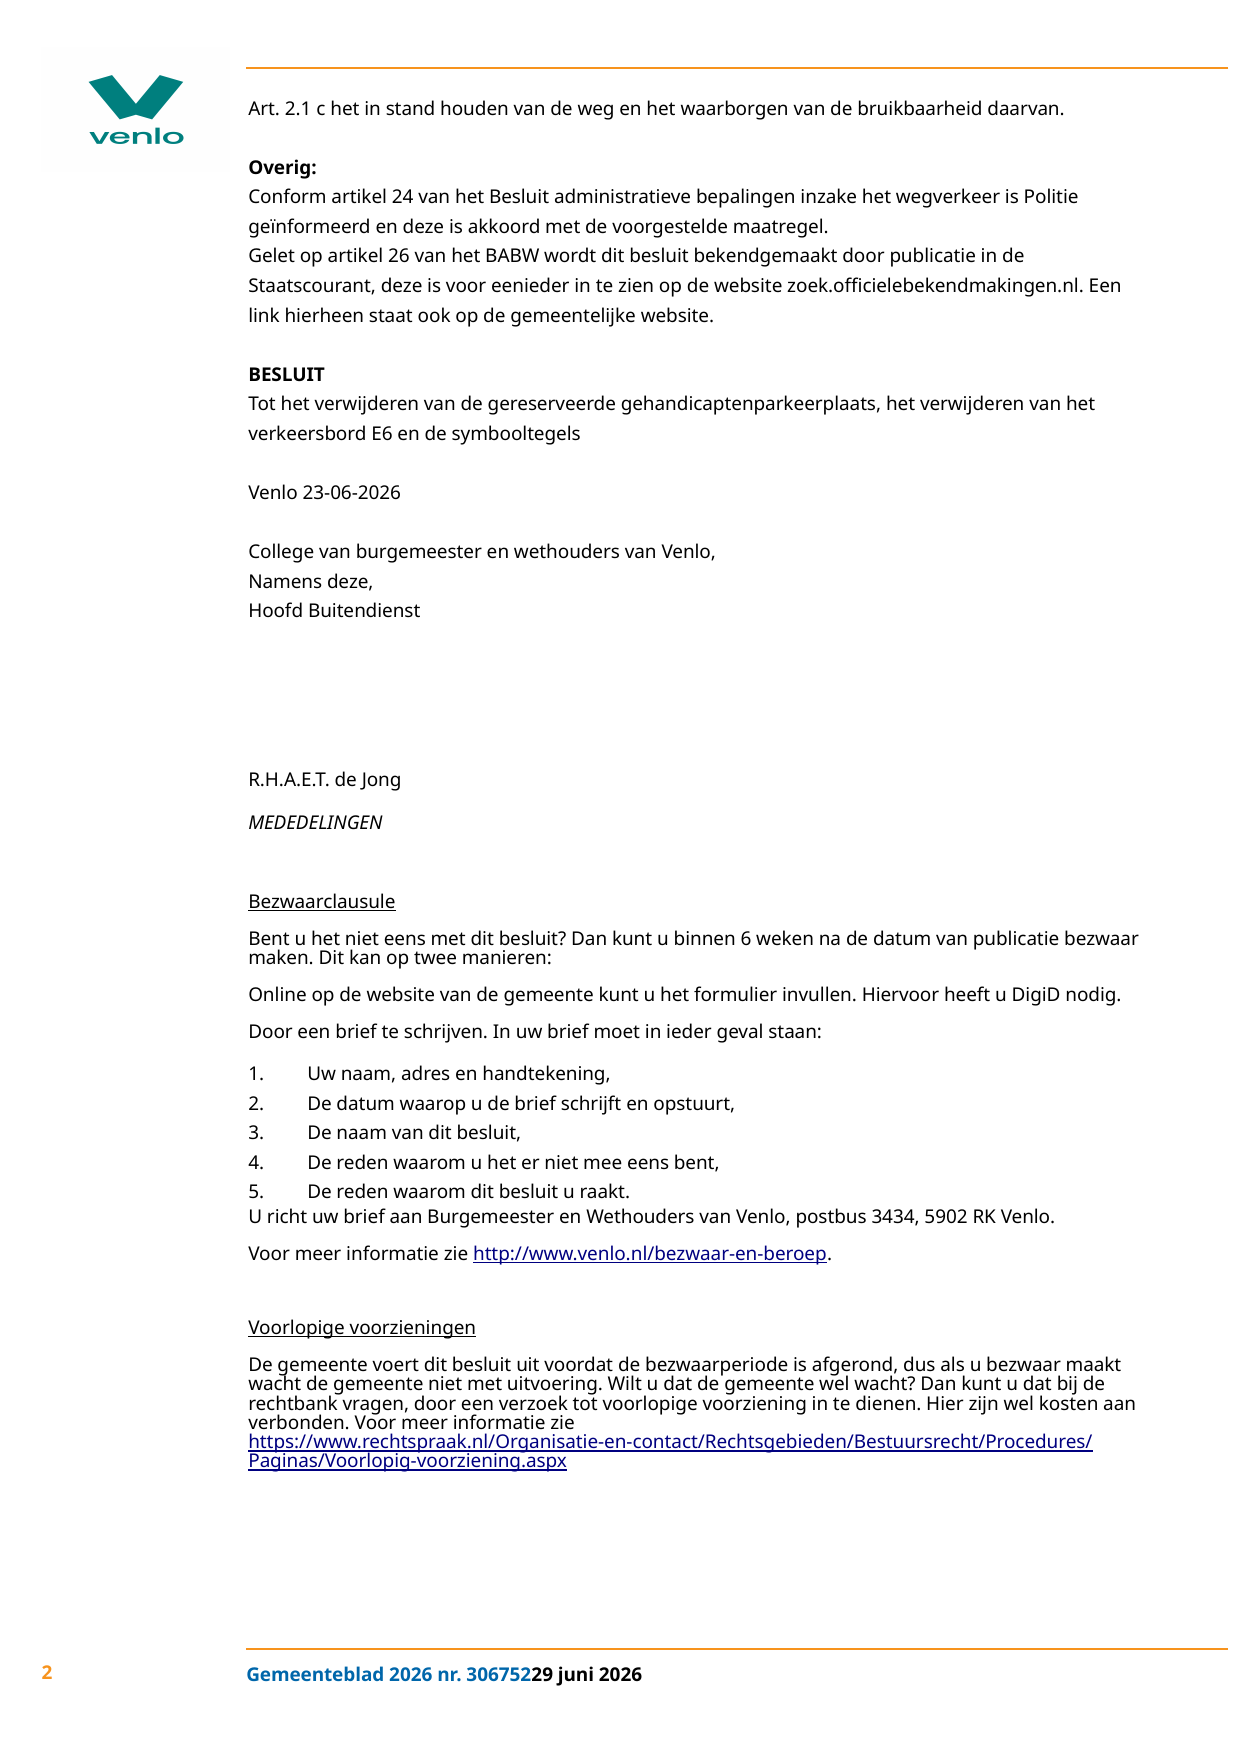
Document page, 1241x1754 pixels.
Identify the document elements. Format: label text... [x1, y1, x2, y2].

text Tot het verwijderen van de gereserveerde gehandicaptenparkeerplaats, het verwijderen van het verkeersbord E6 en de symbooltegels [248, 391, 1152, 446]
list De reden waarom u het er niet mee eens bent, [248, 1149, 1152, 1174]
text Venlo 23-06-2026 [248, 479, 1152, 505]
text U richt uw brief aan Burgemeester en Wethouders van Venlo, postbus 3434, 5902 RK Venlo. [248, 1208, 1152, 1227]
text Gelet op artikel 26 van het BABW wordt dit besluit bekendgemaakt door publicatie in de Staatscourant, deze is voor eenieder in te zien op de website zoek.officielebekendmakingen.nl. Een link hierheen staat ook op de gemeentelijke website. [248, 243, 1152, 328]
list De datum waarop u de brief schrijft en opstuurt, [248, 1090, 1152, 1115]
text De gemeente voert dit besluit uit voordat de bezwaarperiode is afgerond, dus als u bezwaar maakt wacht de gemeente niet met uitvoering. Wilt u dat de gemeente wel wacht? Dan kunt u dat bij de rechtbank vragen, door een verzoek tot voorlopige voorziening in te dienen. Hier zijn wel kosten aan verbonden. Voor meer informatie zie https://www.rechtspraak.nl/Organisatie-en-contact/Rechtsgebieden/Bestuursrecht/Procedures/Paginas/Voorlopig-voorziening.aspx [248, 1356, 1152, 1472]
text Conform artikel 24 van het Besluit administratieve bepalingen inzake het wegverkeer is Politie geïnformeerd en deze is akkoord met de voorgestelde maatregel. [248, 183, 1152, 239]
picture [41, 47, 231, 172]
text Art. 2.1 c het in stand houden van de weg en het waarborgen van de bruikbaarheid daarvan. [248, 95, 1152, 121]
text Door een brief te schrijven. In uw brief moet in ieder geval staan: [248, 1023, 1152, 1042]
list Uw naam, adres en handtekening, [248, 1060, 1152, 1086]
text Hoofd Buitendienst [248, 598, 1152, 623]
text BESLUIT [248, 361, 1152, 387]
text Namens deze, [248, 568, 1152, 594]
text Voorlopige voorzieningen [248, 1319, 1152, 1338]
list De naam van dit besluit, [248, 1119, 1152, 1145]
text Bezwaarclausule [248, 893, 1152, 912]
text Bent u het niet eens met dit besluit? Dan kunt u binnen 6 weken na de datum van publicatie bezwaar maken. Dit kan op twee manieren: [248, 930, 1152, 968]
text R.H.A.E.T. de Jong [248, 766, 1152, 792]
text College van burgemeester en wethouders van Venlo, [248, 538, 1152, 564]
list De reden waarom dit besluit u raakt. [248, 1178, 1152, 1204]
text Online op de website van de gemeente kunt u het formulier invullen. Hiervoor heeft u DigiD nodig. [248, 986, 1152, 1005]
text Overig: [248, 154, 1152, 180]
text MEDEDELINGEN [248, 809, 1152, 835]
text Voor meer informatie zie http://www.venlo.nl/bezwaar-en-beroep. [248, 1245, 1152, 1264]
